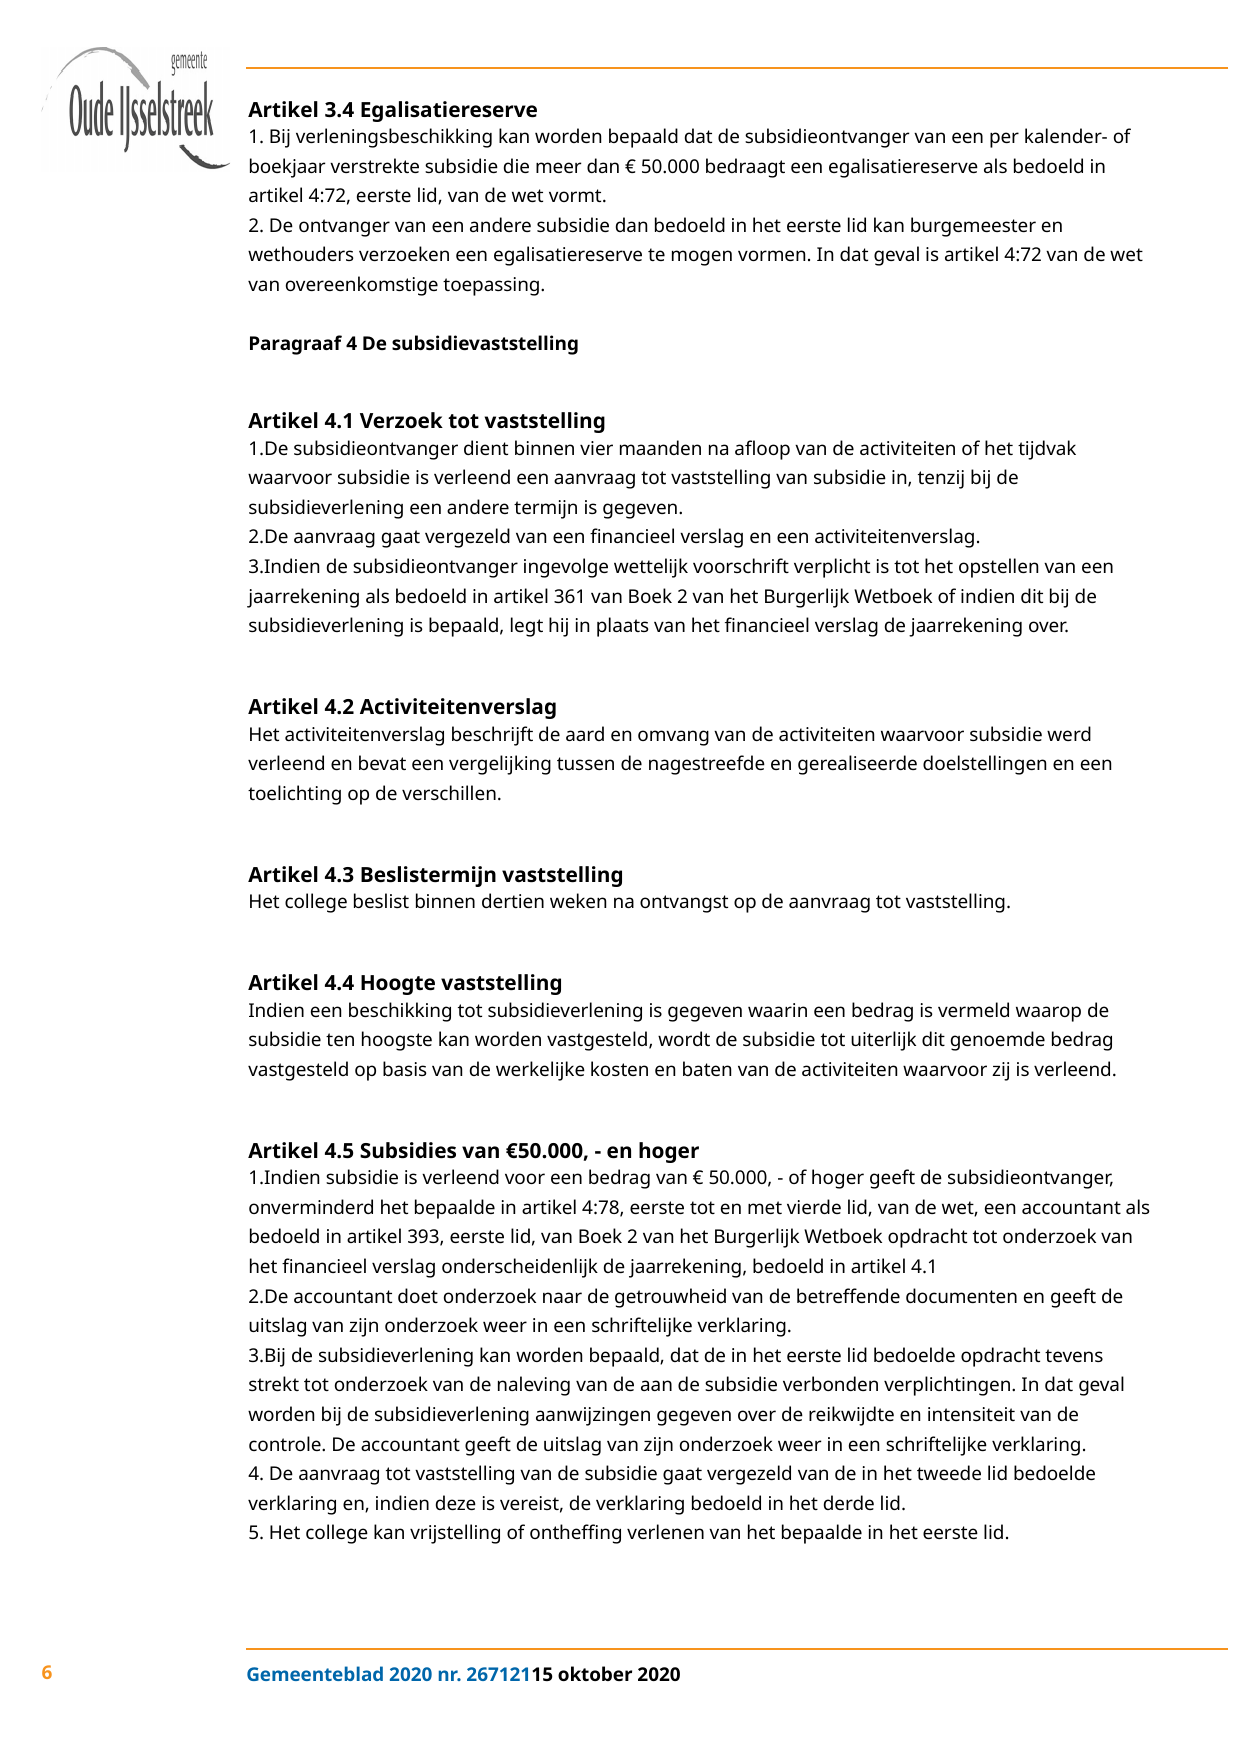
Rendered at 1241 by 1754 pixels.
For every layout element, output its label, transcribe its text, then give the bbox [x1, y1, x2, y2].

text 2.De aanvraag gaat vergezeld van een financieel verslag en een activiteitenverslag. [248, 524, 1152, 549]
text 5. Het college kan vrijstelling of ontheffing verlenen van het bepaalde in het eerste lid. [248, 1519, 1152, 1545]
text Artikel 4.1 Verzoek tot vaststelling [248, 406, 1152, 435]
text Artikel 4.3 Beslistermijn vaststelling [248, 860, 1152, 888]
text Artikel 3.4 Egalisatiereserve [248, 95, 1152, 123]
text 3.Bij de subsidieverlening kan worden bepaald, dat de in het eerste lid bedoelde opdracht tevens strekt tot onderzoek van de naleving van de aan de subsidie verbonden verplichtingen. In dat geval worden bij de subsidieverlening aanwijzingen gegeven over de reikwijdte en intensiteit van de controle. De accountant geeft de uitslag van zijn onderzoek weer in een schriftelijke verklaring. [248, 1342, 1152, 1456]
text Paragraaf 4 De subsidievaststelling [248, 330, 1152, 356]
text 1. Bij verleningsbeschikking kan worden bepaald dat de subsidieontvanger van een per kalender- of boekjaar verstrekte subsidie die meer dan € 50.000 bedraagt een egalisatiereserve als bedoeld in artikel 4:72, eerste lid, van de wet vormt. [248, 123, 1152, 208]
text Artikel 4.2 Activiteitenverslag [248, 692, 1152, 721]
text 3.Indien de subsidieontvanger ingevolge wettelijk voorschrift verplicht is tot het opstellen van een jaarrekening als bedoeld in artikel 361 van Boek 2 van het Burgerlijk Wetboek of indien dit bij de subsidieverlening is bepaald, legt hij in plaats van het financieel verslag de jaarrekening over. [248, 553, 1152, 638]
text 2.De accountant doet onderzoek naar de getrouwheid van de betreffende documenten en geeft de uitslag van zijn onderzoek weer in een schriftelijke verklaring. [248, 1283, 1152, 1338]
text 1.Indien subsidie is verleend voor een bedrag van € 50.000, - of hoger geeft de subsidieontvanger, onverminderd het bepaalde in artikel 4:78, eerste tot en met vierde lid, van de wet, een accountant als bedoeld in artikel 393, eerste lid, van Boek 2 van het Burgerlijk Wetboek opdracht tot onderzoek van het financieel verslag onderscheidenlijk de jaarrekening, bedoeld in artikel 4.1 [248, 1164, 1152, 1279]
text Indien een beschikking tot subsidieverlening is gegeven waarin een bedrag is vermeld waarop de subsidie ten hoogste kan worden vastgesteld, wordt de subsidie tot uiterlijk dit genoemde bedrag vastgesteld op basis van de werkelijke kosten en baten van de activiteiten waarvoor zij is verleend. [248, 997, 1152, 1082]
text 4. De aanvraag tot vaststelling van de subsidie gaat vergezeld van de in het tweede lid bedoelde verklaring en, indien deze is vereist, de verklaring bedoeld in het derde lid. [248, 1460, 1152, 1516]
text Artikel 4.5 Subsidies van €50.000, - en hoger [248, 1136, 1152, 1164]
text Het college beslist binnen dertien weken na ontvangst op de aanvraag tot vaststelling. [248, 888, 1152, 914]
text 1.De subsidieontvanger dient binnen vier maanden na afloop van de activiteiten of het tijdvak waarvoor subsidie is verleend een aanvraag tot vaststelling van subsidie in, tenzij bij de subsidieverlening een andere termijn is gegeven. [248, 435, 1152, 520]
text Artikel 4.4 Hoogte vaststelling [248, 968, 1152, 997]
text 2. De ontvanger van een andere subsidie dan bedoeld in het eerste lid kan burgemeester en wethouders verzoeken een egalisatiereserve te mogen vormen. In dat geval is artikel 4:72 van de wet van overeenkomstige toepassing. [248, 212, 1152, 297]
picture [41, 47, 231, 172]
text Het activiteitenverslag beschrijft de aard en omvang van de activiteiten waarvoor subsidie werd verleend en bevat een vergelijking tussen de nagestreefde en gerealiseerde doelstellingen en een toelichting op de verschillen. [248, 721, 1152, 806]
